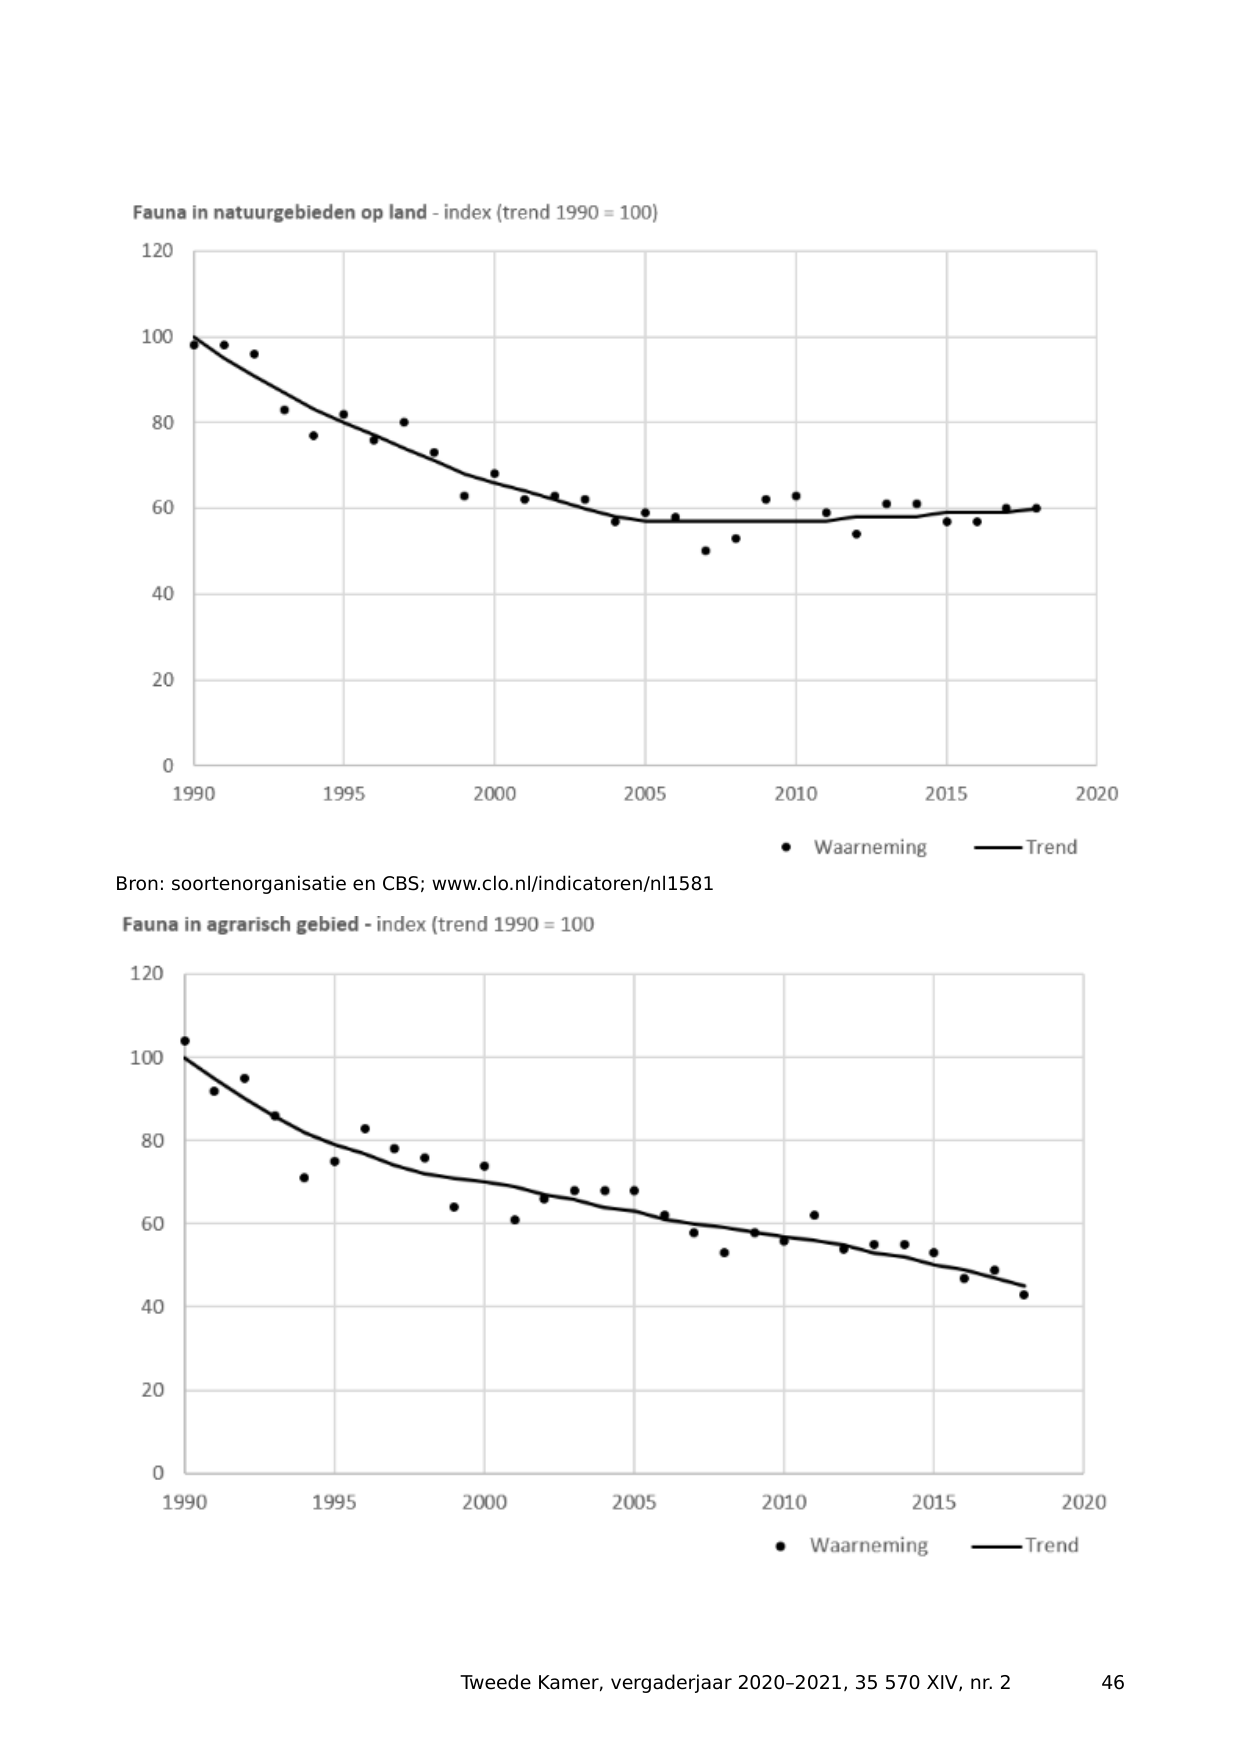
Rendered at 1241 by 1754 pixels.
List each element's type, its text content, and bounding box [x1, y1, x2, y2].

text Bron: soortenorganisatie en CBS; www.clo.nl/indicatoren/nl1581 [115, 873, 1125, 894]
